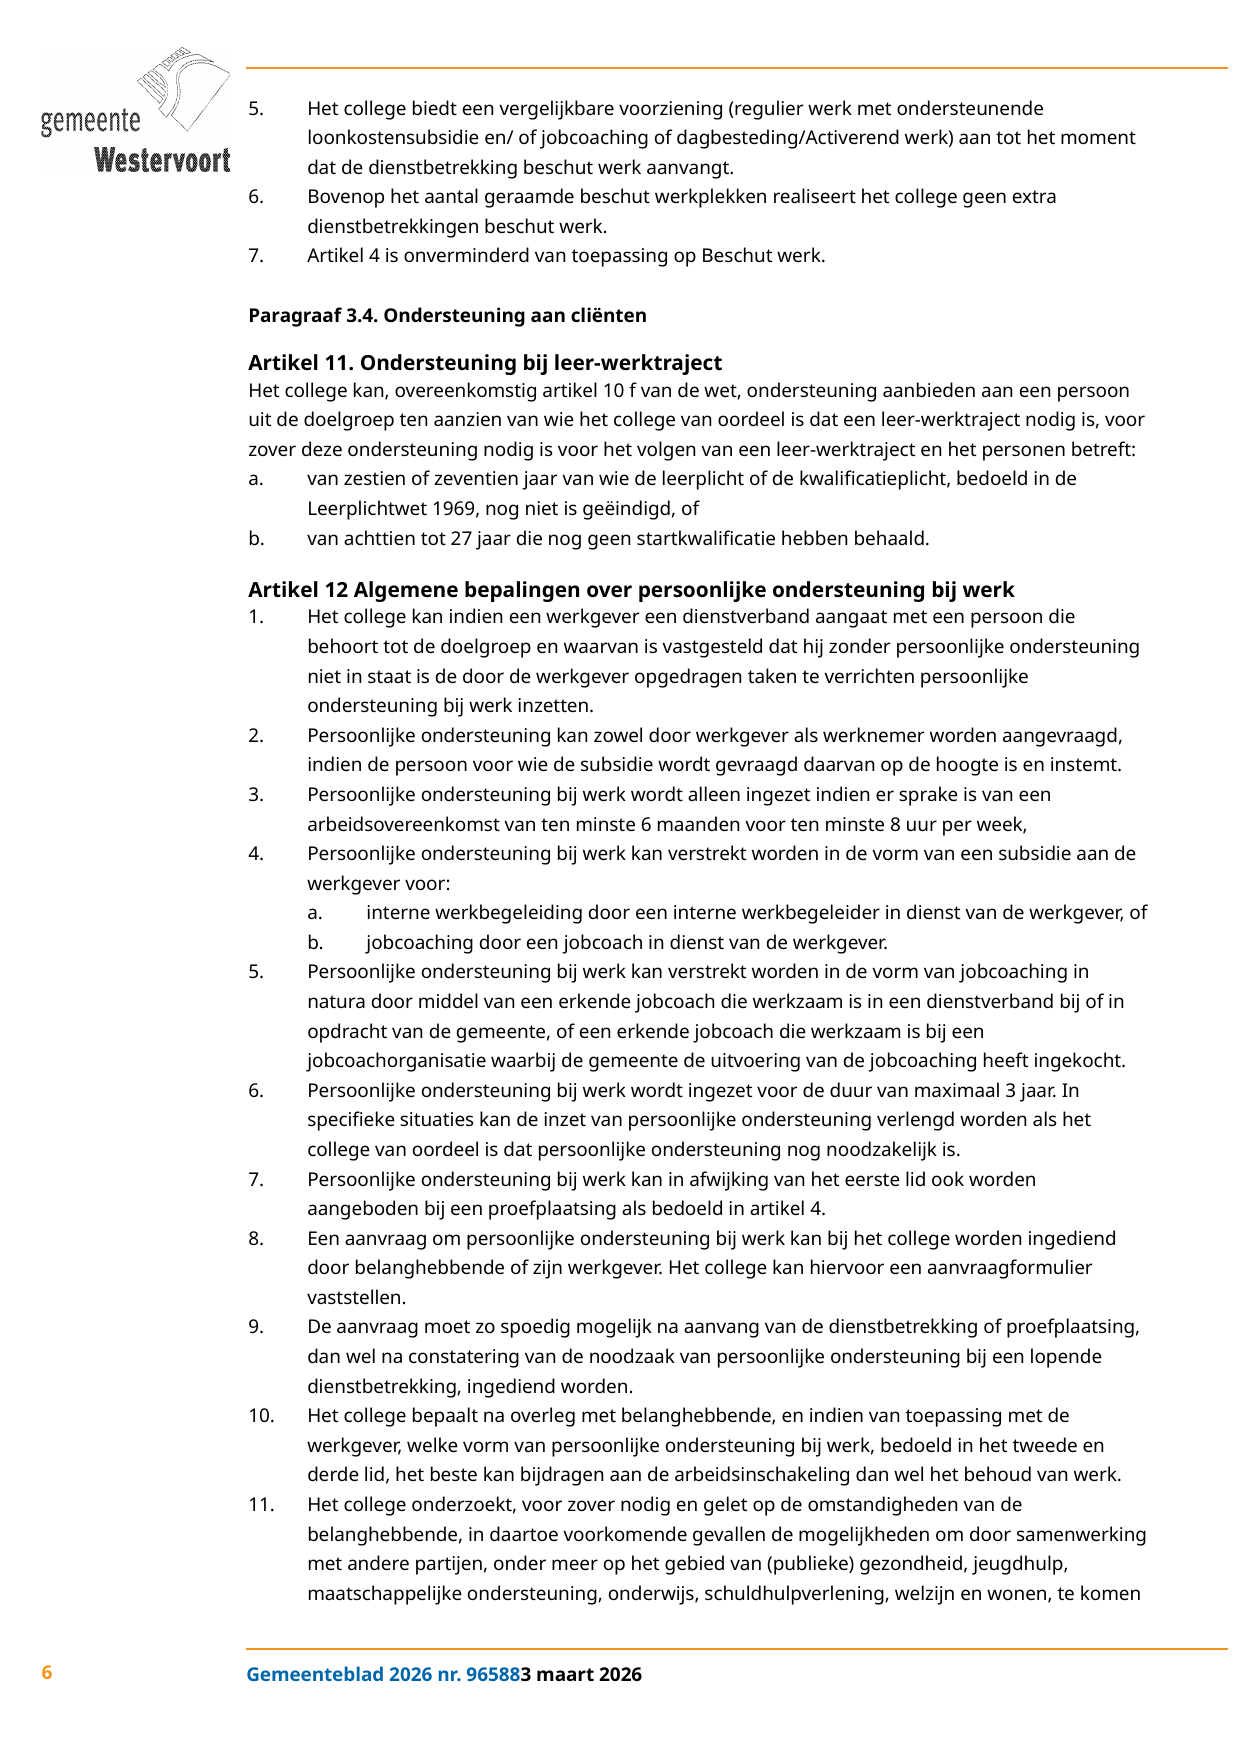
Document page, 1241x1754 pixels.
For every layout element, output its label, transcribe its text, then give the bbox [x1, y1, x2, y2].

list Het college kan indien een werkgever een dienstverband aangaat met een persoon die behoort tot de doelgroep en waarvan is vastgesteld dat hij zonder persoonlijke ondersteuning niet in staat is de door de werkgever opgedragen taken te verrichten persoonlijke ondersteuning bij werk inzetten. [248, 604, 1152, 718]
list Het college biedt een vergelijkbare voorziening (regulier werk met ondersteunende loonkostensubsidie en/ of jobcoaching of dagbesteding/Activerend werk) aan tot het moment dat de dienstbetrekking beschut werk aanvangt. [248, 95, 1152, 180]
list interne werkbegeleiding door een interne werkbegeleider in dienst van de werkgever, of [307, 899, 1152, 925]
list Persoonlijke ondersteuning bij werk kan verstrekt worden in de vorm van jobcoaching in natura door middel van een erkende jobcoach die werkzaam is in een dienstverband bij of in opdracht van de gemeente, of een erkende jobcoach die werkzaam is bij een jobcoachorganisatie waarbij de gemeente de uitvoering van de jobcoaching heeft ingekocht. [248, 959, 1152, 1073]
list Persoonlijke ondersteuning kan zowel door werkgever als werknemer worden aangevraagd, indien de persoon voor wie de subsidie wordt gevraagd daarvan op de hoogte is en instemt. [248, 722, 1152, 777]
list Persoonlijke ondersteuning bij werk kan in afwijking van het eerste lid ook worden aangeboden bij een proefplaatsing als bedoeld in artikel 4. [248, 1166, 1152, 1221]
list Een aanvraag om persoonlijke ondersteuning bij werk kan bij het college worden ingediend door belanghebbende of zijn werkgever. Het college kan hiervoor een aanvraagformulier vaststellen. [248, 1225, 1152, 1310]
list Persoonlijke ondersteuning bij werk kan verstrekt worden in de vorm van een subsidie aan de werkgever voor: [248, 840, 1152, 896]
list Persoonlijke ondersteuning bij werk wordt alleen ingezet indien er sprake is van een arbeidsovereenkomst van ten minste 6 maanden voor ten minste 8 uur per week, [248, 781, 1152, 836]
list van zestien of zeventien jaar van wie de leerplicht of de kwalificatieplicht, bedoeld in de Leerplichtwet 1969, nog niet is geëindigd, of [248, 466, 1152, 521]
list Persoonlijke ondersteuning bij werk wordt ingezet voor de duur van maximaal 3 jaar. In specifieke situaties kan de inzet van persoonlijke ondersteuning verlengd worden als het college van oordeel is dat persoonlijke ondersteuning nog noodzakelijk is. [248, 1077, 1152, 1162]
text Artikel 12 Algemene bepalingen over persoonlijke ondersteuning bij werk [248, 575, 1152, 604]
list Bovenop het aantal geraamde beschut werkplekken realiseert het college geen extra dienstbetrekkingen beschut werk. [248, 183, 1152, 239]
list jobcoaching door een jobcoach in dienst van de werkgever. [307, 929, 1152, 955]
list Het college bepaalt na overleg met belanghebbende, en indien van toepassing met de werkgever, welke vorm van persoonlijke ondersteuning bij werk, bedoeld in het tweede en derde lid, het beste kan bijdragen aan de arbeidsinschakeling dan wel het behoud van werk. [248, 1402, 1152, 1487]
text Paragraaf 3.4. Ondersteuning aan cliënten [248, 302, 1152, 328]
list Artikel 4 is onverminderd van toepassing op Beschut werk. [248, 243, 1152, 268]
picture [41, 47, 231, 172]
text Het college kan, overeenkomstig artikel 10 f van de wet, ondersteuning aanbieden aan een persoon uit de doelgroep ten aanzien van wie het college van oordeel is dat een leer-werktraject nodig is, voor zover deze ondersteuning nodig is voor het volgen van een leer-werktraject en het personen betreft: [248, 377, 1152, 462]
list van achttien tot 27 jaar die nog geen startkwalificatie hebben behaald. [248, 525, 1152, 551]
text Artikel 11. Ondersteuning bij leer-werktraject [248, 348, 1152, 377]
list Het college onderzoekt, voor zover nodig en gelet op de omstandigheden van de belanghebbende, in daartoe voorkomende gevallen de mogelijkheden om door samenwerking met andere partijen, onder meer op het gebied van (publieke) gezondheid, jeugdhulp, maatschappelijke ondersteuning, onderwijs, schuldhulpverlening, welzijn en wonen, te komen [248, 1491, 1152, 1606]
list De aanvraag moet zo spoedig mogelijk na aanvang van de dienstbetrekking of proefplaatsing, dan wel na constatering van de noodzaak van persoonlijke ondersteuning bij een lopende dienstbetrekking, ingediend worden. [248, 1314, 1152, 1398]
